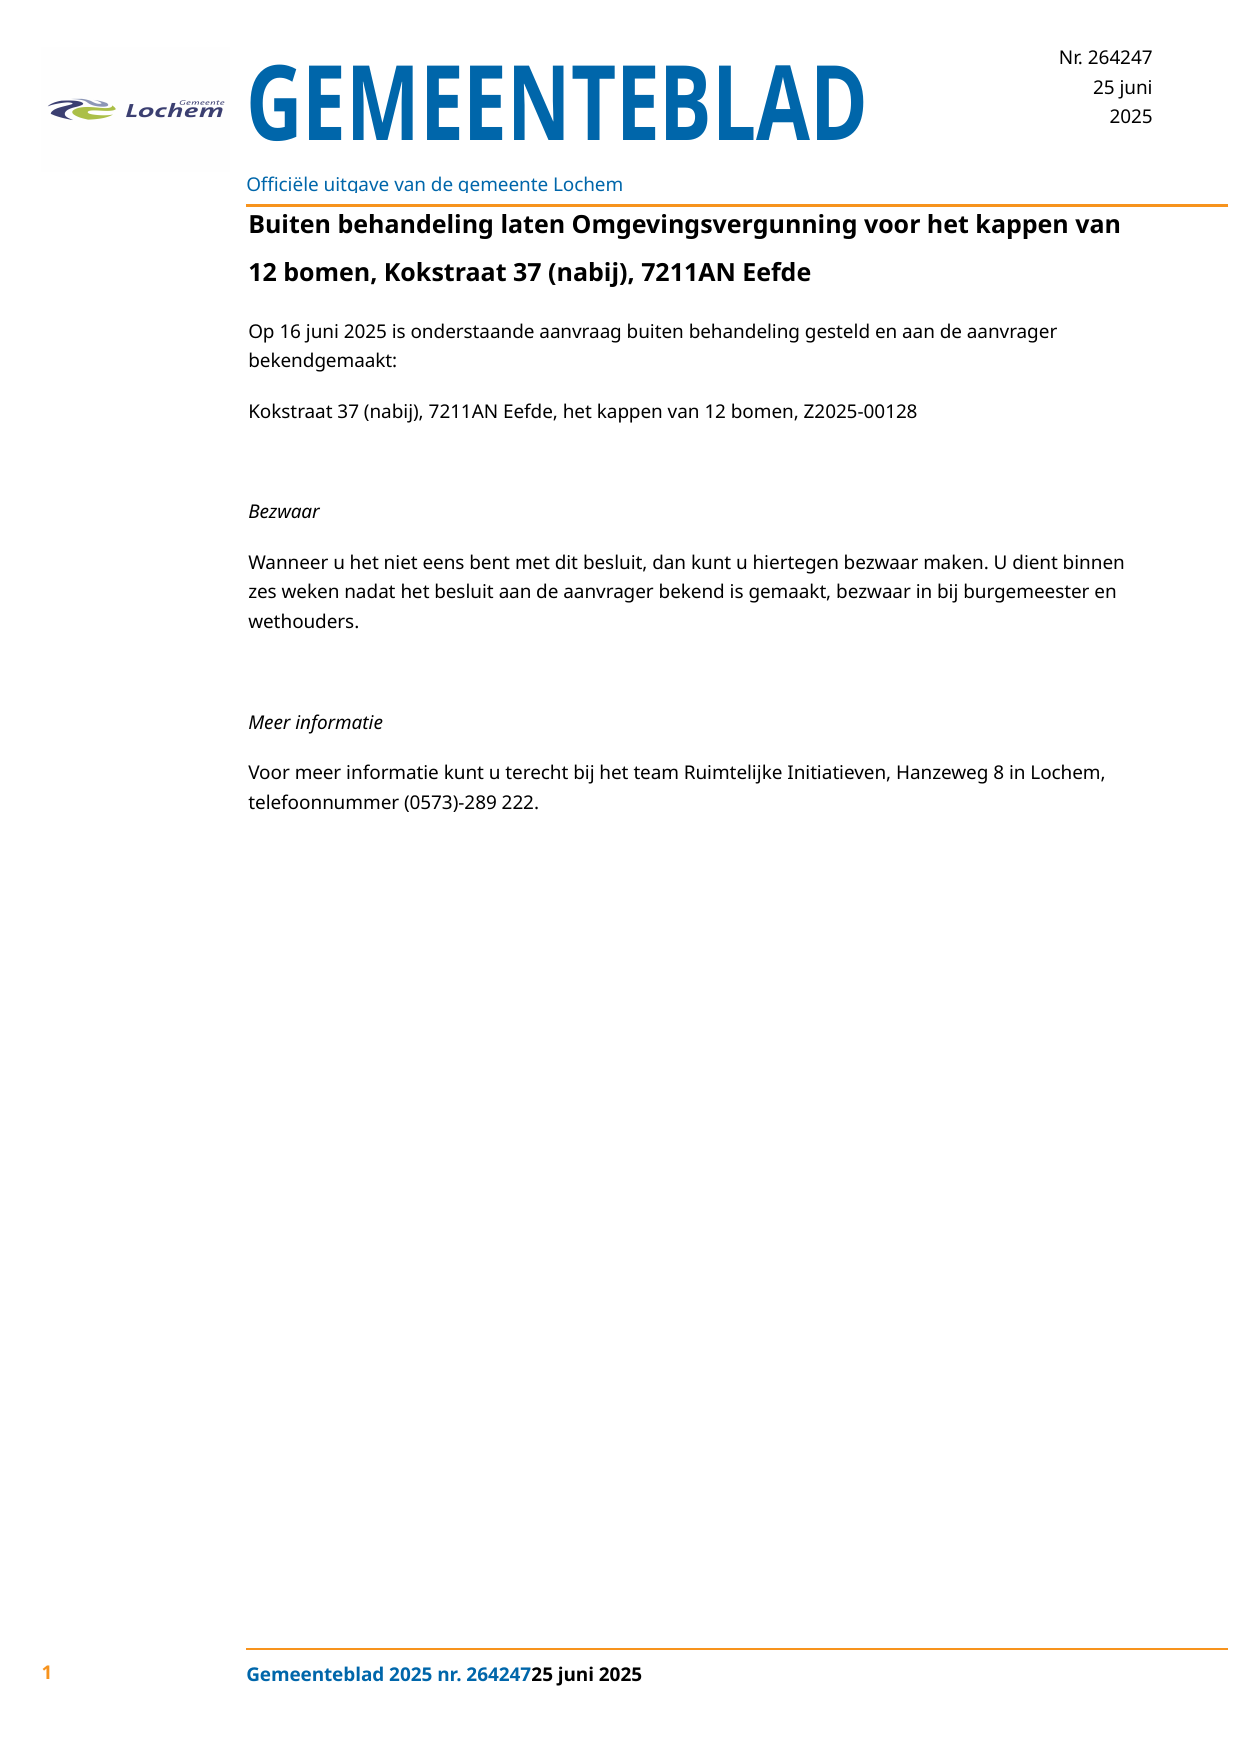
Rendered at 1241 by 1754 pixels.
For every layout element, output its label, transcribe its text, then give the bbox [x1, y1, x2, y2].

text Wanneer u het niet eens bent met dit besluit, dan kunt u hiertegen bezwaar maken. U dient binnen zes weken nadat het besluit aan de aanvrager bekend is gemaakt, bezwaar in bij burgemeester en wethouders. [248, 549, 1152, 634]
text Bezwaar [248, 499, 1152, 524]
text Op 16 juni 2025 is onderstaande aanvraag buiten behandeling gesteld en aan de aanvrager bekendgemaakt: [248, 318, 1152, 373]
picture [41, 47, 231, 172]
text Meer informatie [248, 709, 1152, 735]
text Buiten behandeling laten Omgevingsvergunning voor het kappen van 12 bomen, Kokstraat 37 (nabij), 7211AN Eefde [248, 207, 1152, 288]
text Kokstraat 37 (nabij), 7211AN Eefde, het kappen van 12 bomen, Z2025-00128 [248, 398, 1152, 424]
text Voor meer informatie kunt u terecht bij het team Ruimtelijke Initiatieven, Hanzeweg 8 in Lochem, telefoonnummer (0573)-289 222. [248, 759, 1152, 815]
